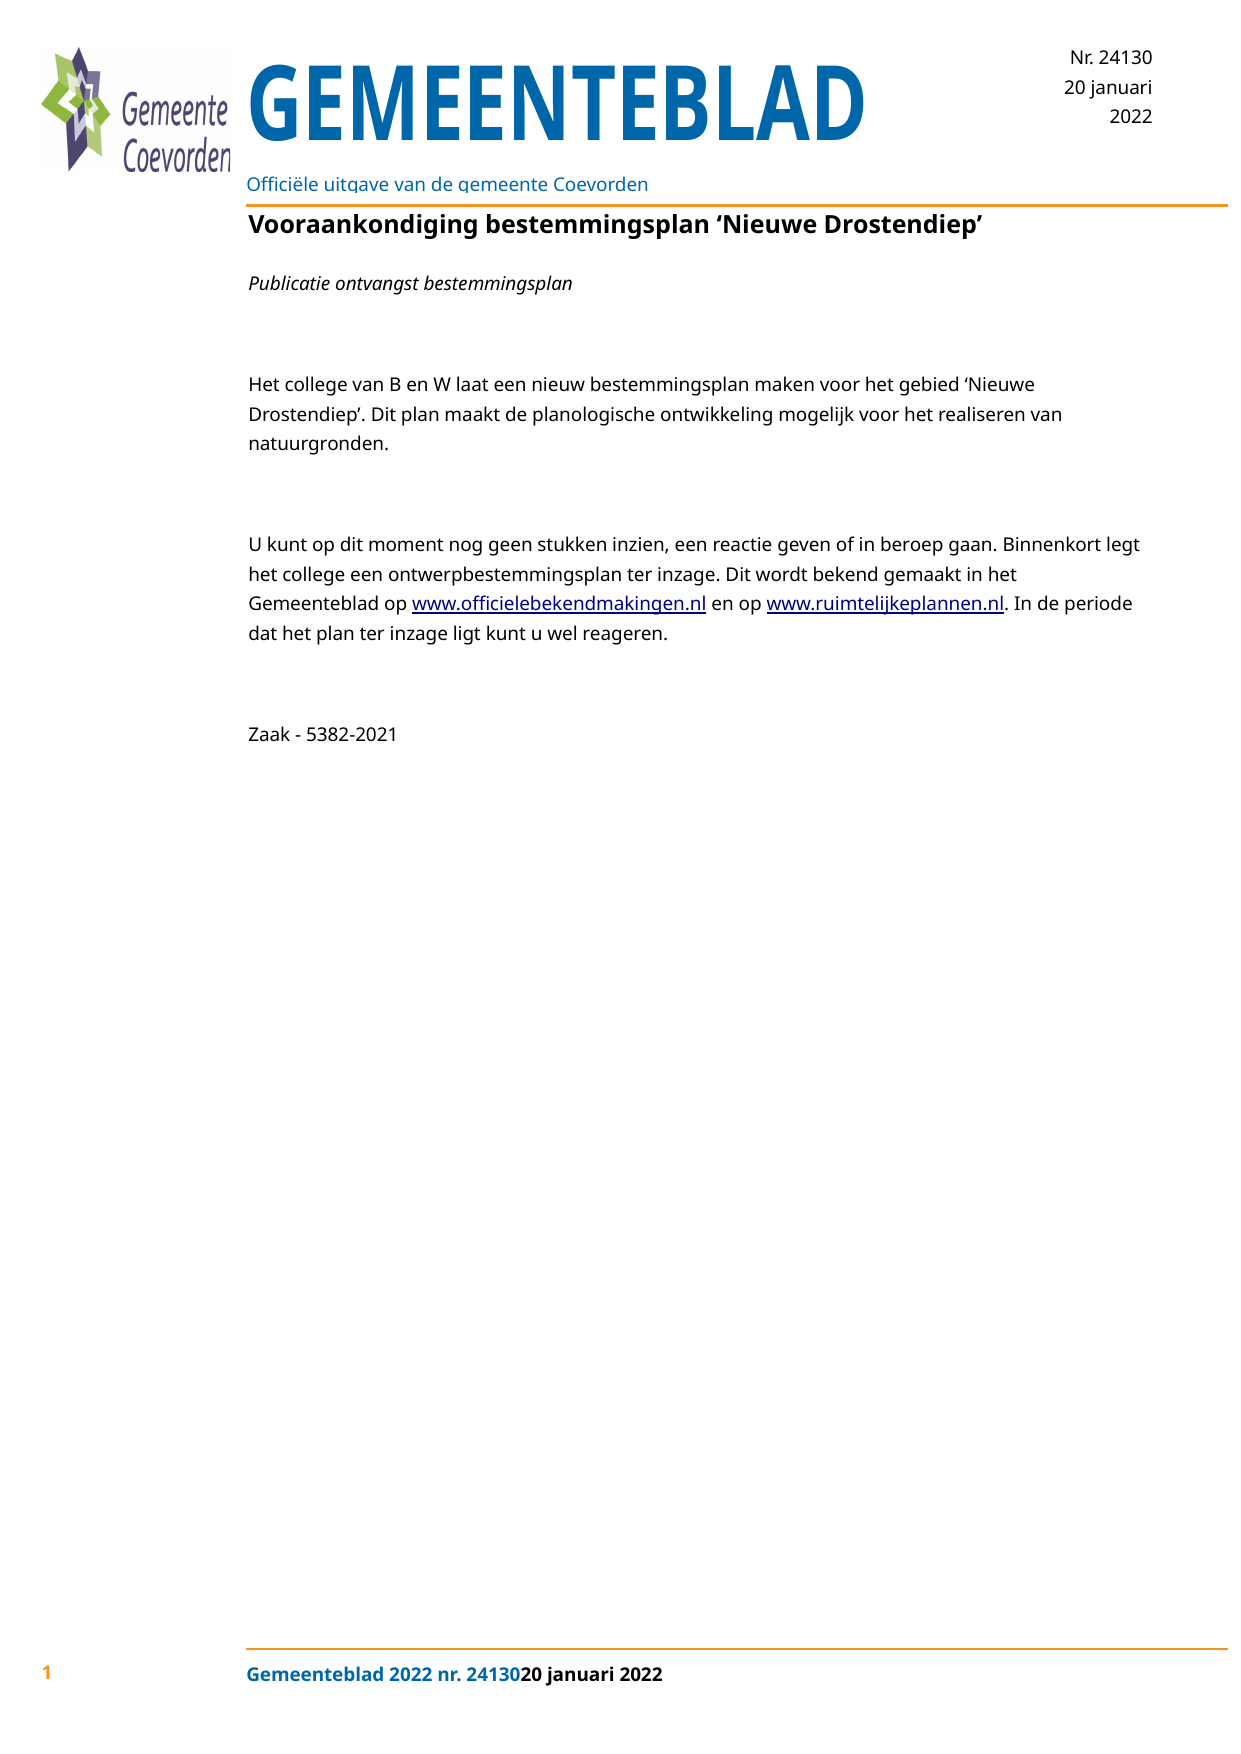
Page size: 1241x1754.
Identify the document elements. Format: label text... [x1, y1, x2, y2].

text U kunt op dit moment nog geen stukken inzien, een reactie geven of in beroep gaan. Binnenkort legt het college een ontwerpbestemmingsplan ter inzage. Dit wordt bekend gemaakt in het Gemeenteblad op www.officielebekendmakingen.nl en op www.ruimtelijkeplannen.nl. In de periode dat het plan ter inzage ligt kunt u wel reageren. [248, 531, 1152, 646]
text Vooraankondiging bestemmingsplan ‘Nieuwe Drostendiep’ [248, 207, 1152, 241]
text Publicatie ontvangst bestemmingsplan [248, 270, 1152, 296]
text Het college van B en W laat een nieuw bestemmingsplan maken voor het gebied ‘Nieuwe Drostendiep’. Dit plan maakt de planologische ontwikkeling mogelijk voor het realiseren van natuurgronden. [248, 371, 1152, 456]
text Zaak - 5382-2021 [248, 721, 1152, 746]
picture [41, 47, 231, 172]
